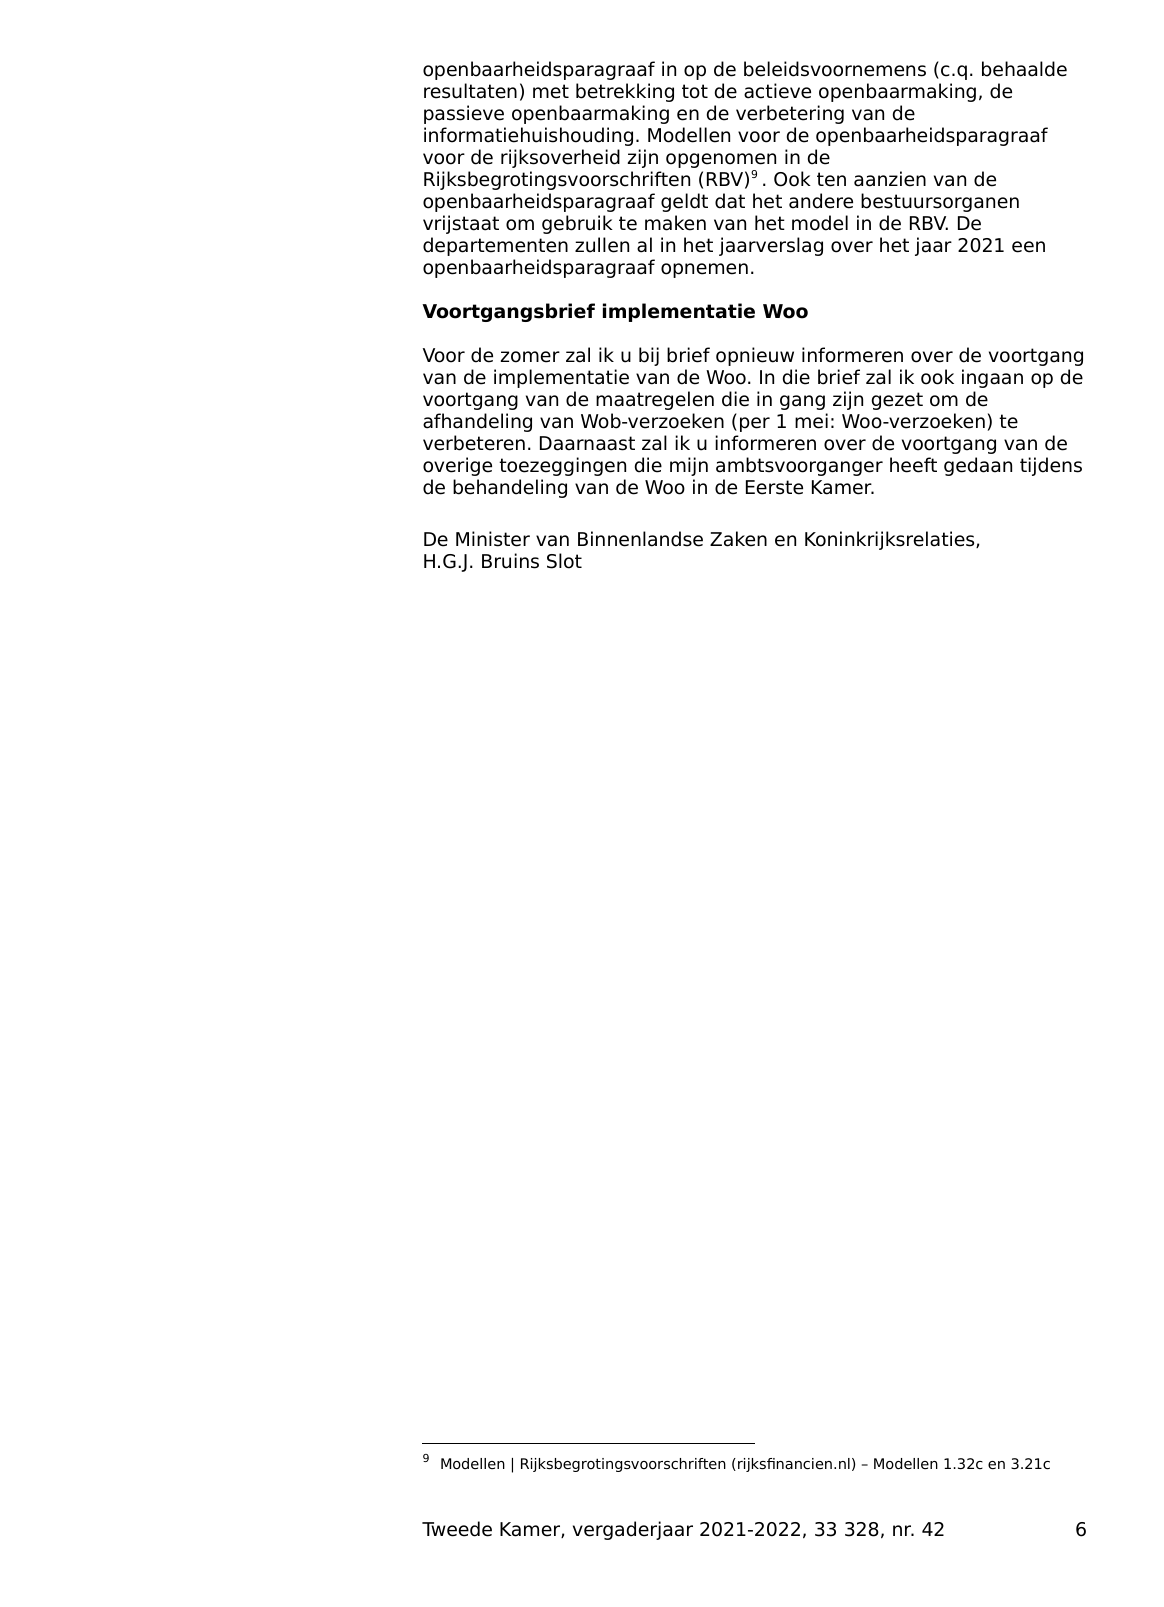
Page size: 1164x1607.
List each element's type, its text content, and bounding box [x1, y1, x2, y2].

text De Minister van Binnenlandse Zaken en Koninkrijksrelaties, H.G.J. Bruins Slot [422, 529, 1087, 573]
subtitle Voortgangsbrief implementatie Woo [422, 301, 1087, 323]
text Voor de zomer zal ik u bij brief opnieuw informeren over de voortgang van de implementatie van de Woo. In die brief zal ik ook ingaan op de voortgang van de maatregelen die in gang zijn gezet om de afhandeling van Wob-verzoeken (per 1 mei: Woo-verzoeken) te verbeteren. Daarnaast zal ik u informeren over de voortgang van de overige toezeggingen die mijn ambtsvoorganger heeft gedaan tijdens de behandeling van de Woo in de Eerste Kamer. [422, 345, 1087, 499]
text Modellen | Rijksbegrotingsvoorschriften (rijksfinancien.nl) – Modellen 1.32c en 3.21c [422, 1452, 1087, 1474]
text openbaarheidsparagraaf in op de beleidsvoornemens (c.q. behaalde resultaten) met betrekking tot de actieve openbaarmaking, de passieve openbaarmaking en de verbetering van de informatiehuishouding. Modellen voor de openbaarheidsparagraaf voor de rijksoverheid zijn opgenomen in de Rijksbegrotingsvoorschriften (RBV). Ook ten aanzien van de openbaarheidsparagraaf geldt dat het andere bestuursorganen vrijstaat om gebruik te maken van het model in de RBV. De departementen zullen al in het jaarverslag over het jaar 2021 een openbaarheidsparagraaf opnemen. [422, 59, 1087, 279]
